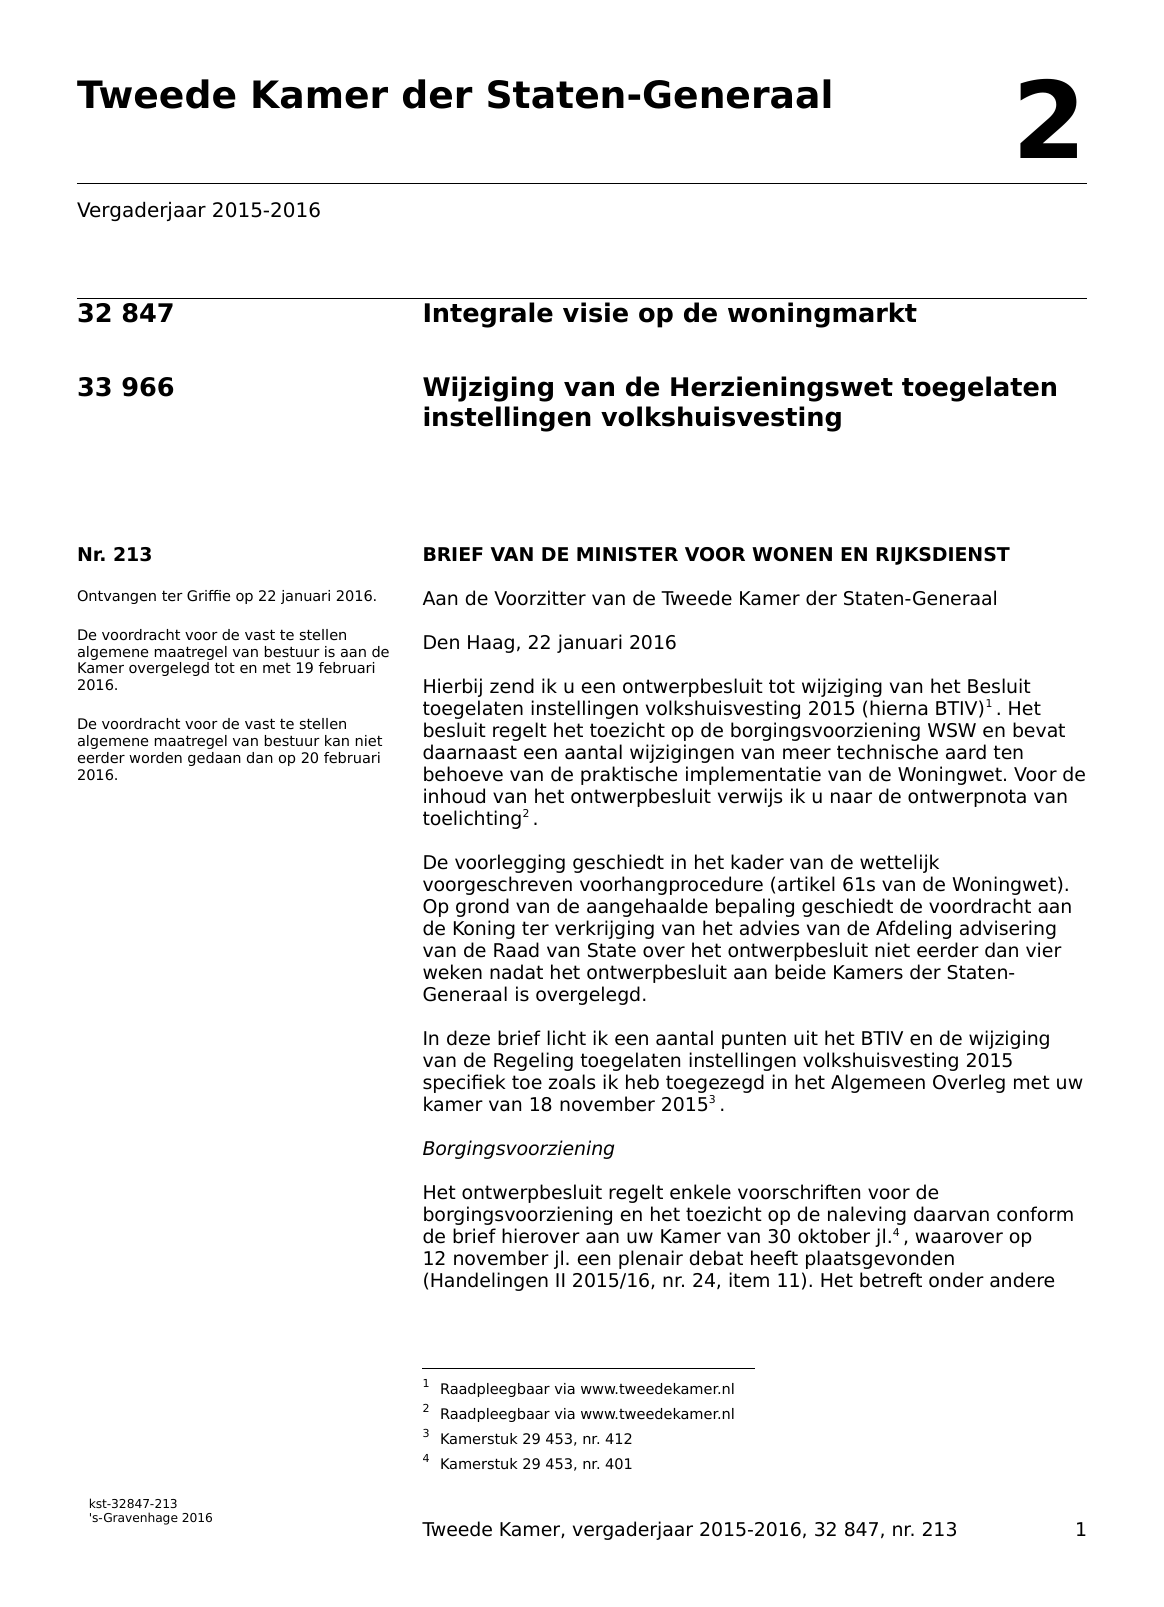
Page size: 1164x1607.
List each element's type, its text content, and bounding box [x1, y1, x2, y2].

text De voorlegging geschiedt in het kader van de wettelijk voorgeschreven voorhangprocedure (artikel 61s van de Woningwet). Op grond van de aangehaalde bepaling geschiedt de voordracht aan de Koning ter verkrijging van het advies van de Afdeling advisering van de Raad van State over het ontwerpbesluit niet eerder dan vier weken nadat het ontwerpbesluit aan beide Kamers der Staten-Generaal is overgelegd. [422, 852, 1087, 1006]
text Raadpleegbaar via www.tweedekamer.nl [422, 1377, 1087, 1399]
text Het ontwerpbesluit regelt enkele voorschriften voor de borgingsvoorziening en het toezicht op de naleving daarvan conform de brief hierover aan uw Kamer van 30 oktober jl., waarover op 12 november jl. een plenair debat heeft plaatsgevonden (Handelingen II 2015/16, nr. 24, item 11). Het betreft onder andere [422, 1182, 1087, 1292]
text 's-Gravenhage 2016 [88, 1511, 323, 1525]
text Den Haag, 22 januari 2016 [422, 632, 1087, 654]
subtitle 33 966 Wijziging van de Herzieningswet toegelaten instellingen volkshuisvesting [77, 373, 1087, 432]
text De voordracht voor de vast te stellen algemene maatregel van bestuur is aan de Kamer overgelegd tot en met 19 februari 2016. [77, 627, 399, 694]
table_header Tweede Kamer der Staten-Generaal [77, 59, 886, 183]
table_header 2 [886, 59, 1087, 183]
text De voordracht voor de vast te stellen algemene maatregel van bestuur kan niet eerder worden gedaan dan op 20 februari 2016. [77, 716, 399, 784]
subtitle Nr. 213 BRIEF VAN DE MINISTER VOOR WONEN EN RIJKSDIENST [77, 543, 1087, 565]
text [77, 694, 399, 716]
subtitle 32 847 Integrale visie op de woningmarkt [77, 299, 1087, 329]
subtitle Borgingsvoorziening [422, 1138, 1087, 1160]
text Kamerstuk 29 453, nr. 412 [422, 1427, 1087, 1449]
text Raadpleegbaar via www.tweedekamer.nl [422, 1402, 1087, 1424]
text [77, 604, 399, 627]
table_cell Vergaderjaar 2015-2016 [77, 184, 1087, 298]
text Ontvangen ter Griffie op 22 januari 2016. [77, 588, 399, 604]
text Aan de Voorzitter van de Tweede Kamer der Staten-Generaal [422, 588, 1087, 609]
text Kamerstuk 29 453, nr. 401 [422, 1452, 1087, 1474]
text kst-32847-213 [88, 1497, 323, 1511]
text Hierbij zend ik u een ontwerpbesluit tot wijziging van het Besluit toegelaten instellingen volkshuisvesting 2015 (hierna BTIV). Het besluit regelt het toezicht op de borgingsvoorziening WSW en bevat daarnaast een aantal wijzigingen van meer technische aard ten behoeve van de praktische implementatie van de Woningwet. Voor de inhoud van het ontwerpbesluit verwijs ik u naar de ontwerpnota van toelichting. [422, 676, 1087, 830]
text In deze brief licht ik een aantal punten uit het BTIV en de wijziging van de Regeling toegelaten instellingen volkshuisvesting 2015 specifiek toe zoals ik heb toegezegd in het Algemeen Overleg met uw kamer van 18 november 2015. [422, 1028, 1087, 1116]
